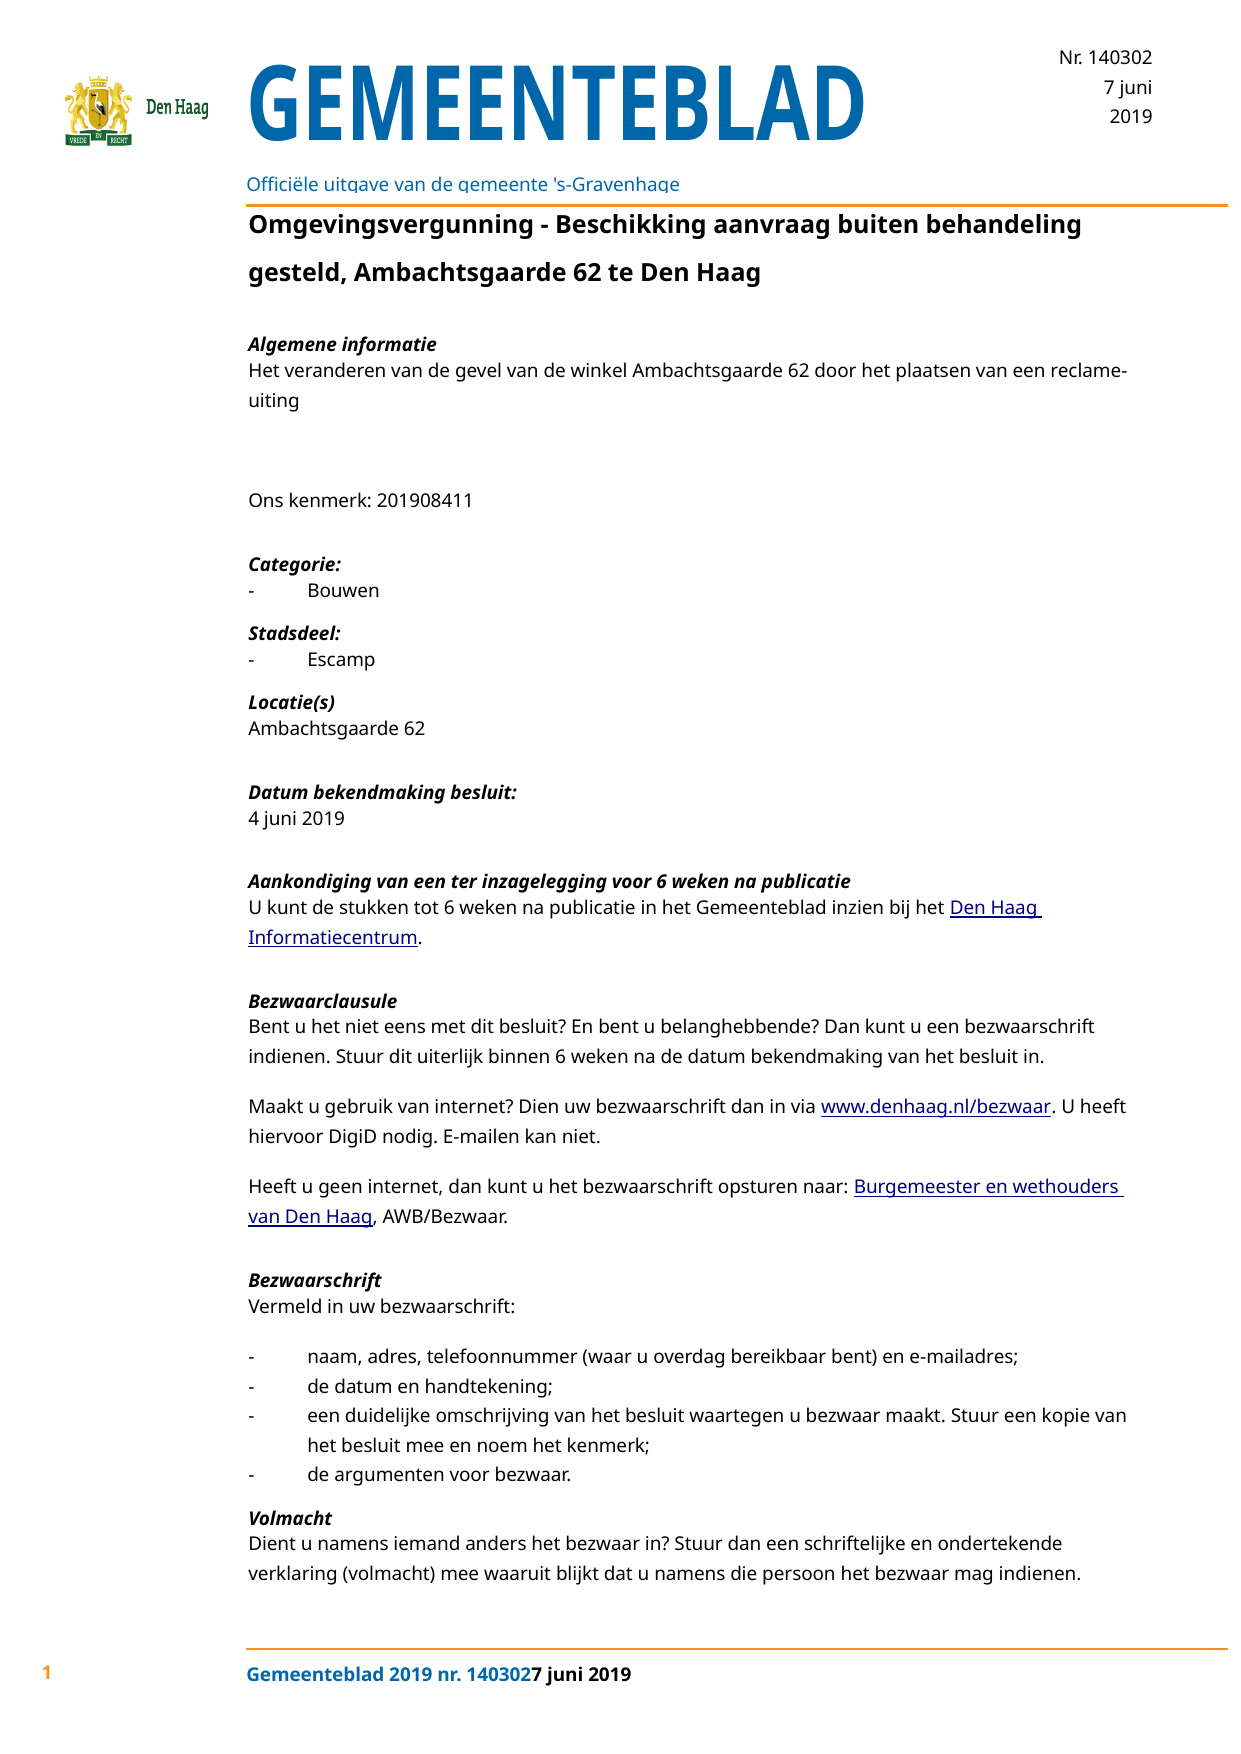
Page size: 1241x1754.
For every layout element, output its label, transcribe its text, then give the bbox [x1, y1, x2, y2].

text Heeft u geen internet, dan kunt u het bezwaarschrift opsturen naar: Burgemeester en wethouders van Den Haag, AWB/Bezwaar. [248, 1174, 1152, 1229]
text U kunt de stukken tot 6 weken na publicatie in het Gemeenteblad inzien bij het Den Haag Informatiecentrum. [248, 894, 1152, 950]
text Omgevingsvergunning - Beschikking aanvraag buiten behandeling gesteld, Ambachtsgaarde 62 te Den Haag [248, 207, 1152, 288]
text Datum bekendmaking besluit: [248, 779, 1152, 805]
list de datum en handtekening; [248, 1373, 1152, 1399]
text Categorie: [248, 552, 1152, 577]
text Maakt u gebruik van internet? Dien uw bezwaarschrift dan in via www.denhaag.nl/bezwaar. U heeft hiervoor DigiD nodig. E-mailen kan niet. [248, 1094, 1152, 1149]
text Volmacht [248, 1505, 1152, 1531]
list Escamp [248, 646, 1152, 672]
text Stadsdeel: [248, 620, 1152, 646]
text Bent u het niet eens met dit besluit? En bent u belanghebbende? Dan kunt u een bezwaarschrift indienen. Stuur dit uiterlijk binnen 6 weken na de datum bekendmaking van het besluit in. [248, 1014, 1152, 1069]
text Het veranderen van de gevel van de winkel Ambachtsgaarde 62 door het plaatsen van een reclame-uiting [248, 357, 1152, 412]
text Aankondiging van een ter inzagelegging voor 6 weken na publicatie [248, 869, 1152, 894]
text Bezwaarclausule [248, 988, 1152, 1014]
picture [41, 47, 231, 172]
text Vermeld in uw bezwaarschrift: [248, 1293, 1152, 1319]
list naam, adres, telefoonnummer (waar u overdag bereikbaar bent) en e-mailadres; [248, 1343, 1152, 1369]
list de argumenten voor bezwaar. [248, 1462, 1152, 1487]
text 4 juni 2019 [248, 805, 1152, 830]
text Algemene informatie [248, 331, 1152, 357]
list een duidelijke omschrijving van het besluit waartegen u bezwaar maakt. Stuur een kopie van het besluit mee en noem het kenmerk; [248, 1402, 1152, 1458]
list Bouwen [248, 577, 1152, 603]
text Ambachtsgaarde 62 [248, 715, 1152, 741]
text Bezwaarschrift [248, 1267, 1152, 1293]
text Ons kenmerk: 201908411 [248, 488, 1152, 513]
text Dient u namens iemand anders het bezwaar in? Stuur dan een schriftelijke en ondertekende verklaring (volmacht) mee waaruit blijkt dat u namens die persoon het bezwaar mag indienen. [248, 1531, 1152, 1586]
text Locatie(s) [248, 689, 1152, 715]
